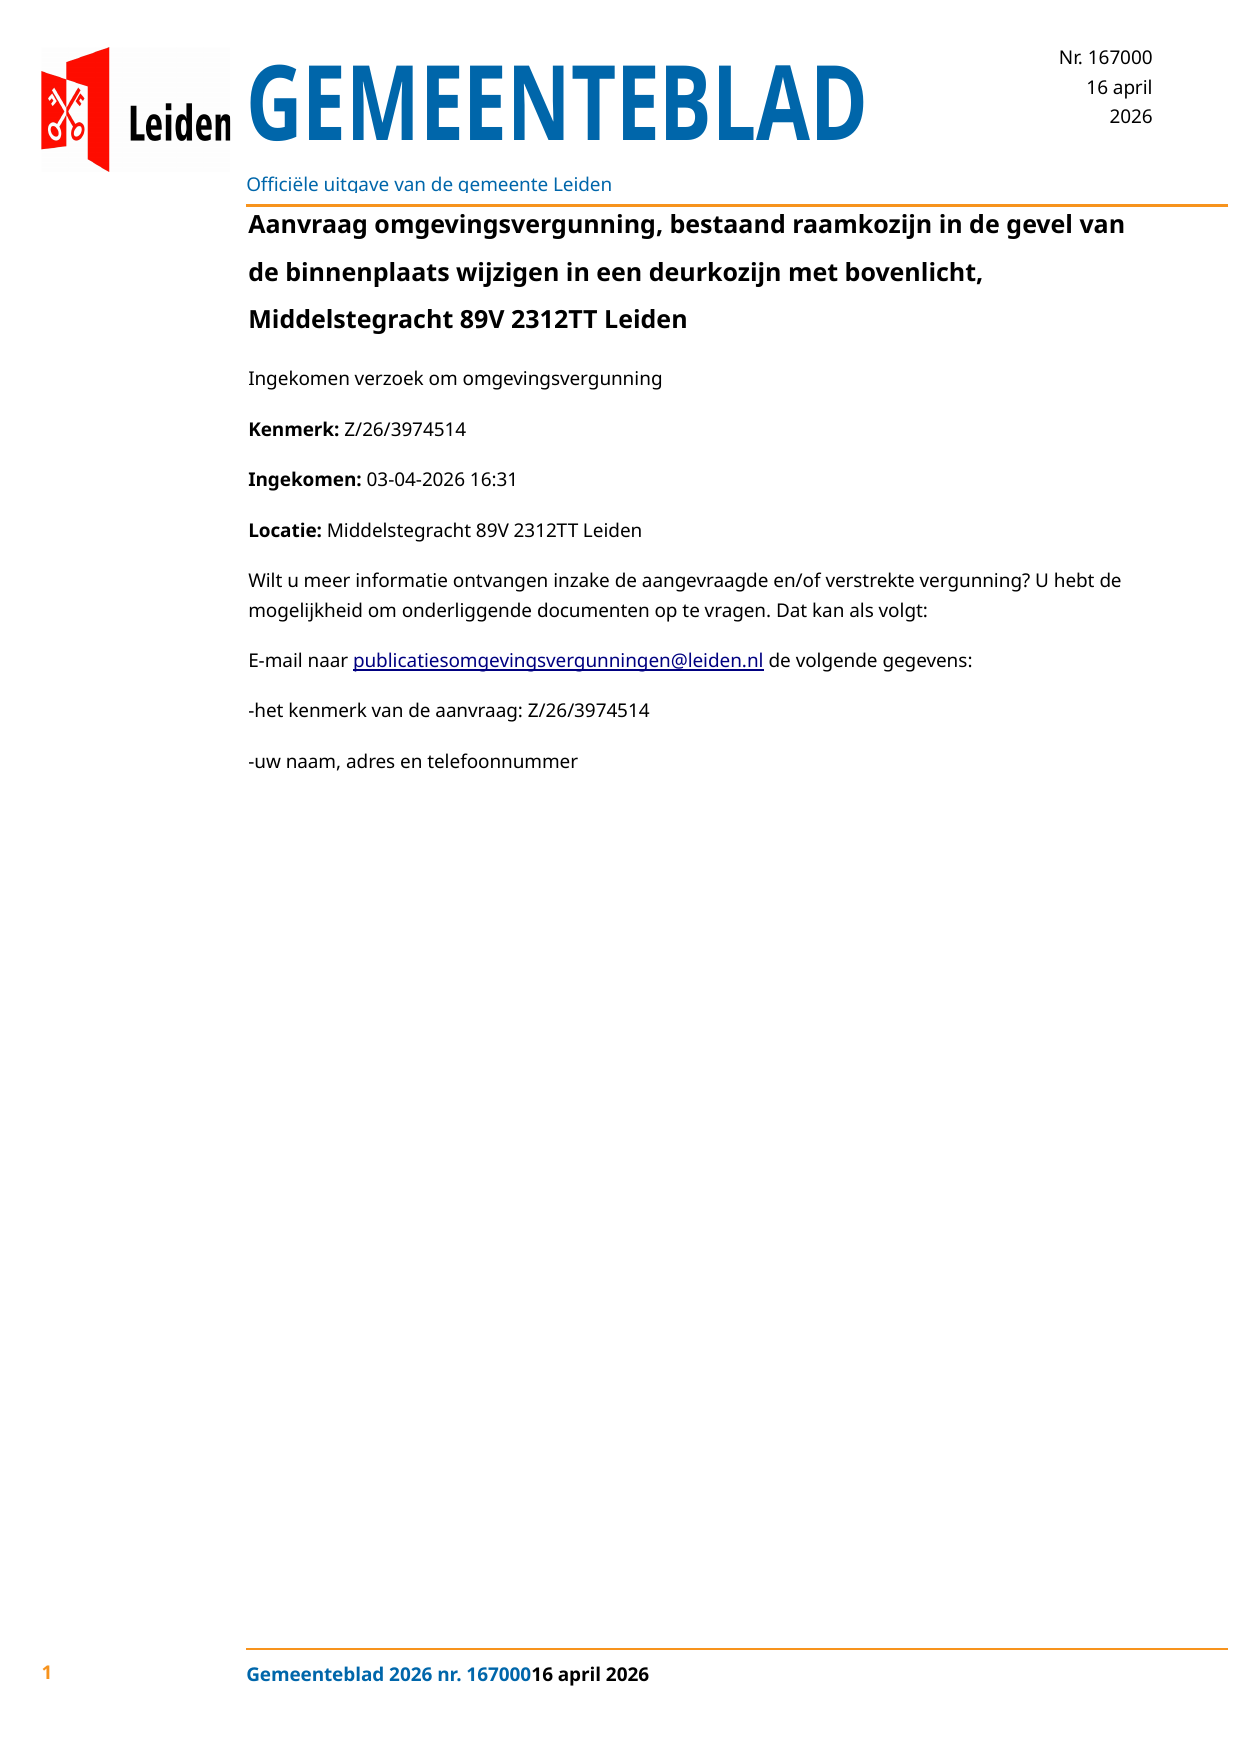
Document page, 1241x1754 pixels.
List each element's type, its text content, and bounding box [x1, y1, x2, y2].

text Wilt u meer informatie ontvangen inzake de aangevraagde en/of verstrekte vergunning? U hebt de mogelijkheid om onderliggende documenten op te vragen. Dat kan als volgt: [248, 567, 1152, 622]
text E-mail naar publicatiesomgevingsvergunningen@leiden.nl de volgende gegevens: [248, 647, 1152, 673]
text Ingekomen verzoek om omgevingsvergunning [248, 366, 1152, 391]
text Locatie: Middelstegracht 89V 2312TT Leiden [248, 517, 1152, 542]
text -het kenmerk van de aanvraag: Z/26/3974514 [248, 698, 1152, 723]
text -uw naam, adres en telefoonnummer [248, 748, 1152, 774]
picture [41, 47, 231, 172]
text Kenmerk: Z/26/3974514 [248, 416, 1152, 442]
text Aanvraag omgevingsvergunning, bestaand raamkozijn in de gevel van de binnenplaats wijzigen in een deurkozijn met bovenlicht, Middelstegracht 89V 2312TT Leiden [248, 207, 1152, 336]
text Ingekomen: 03-04-2026 16:31 [248, 466, 1152, 492]
